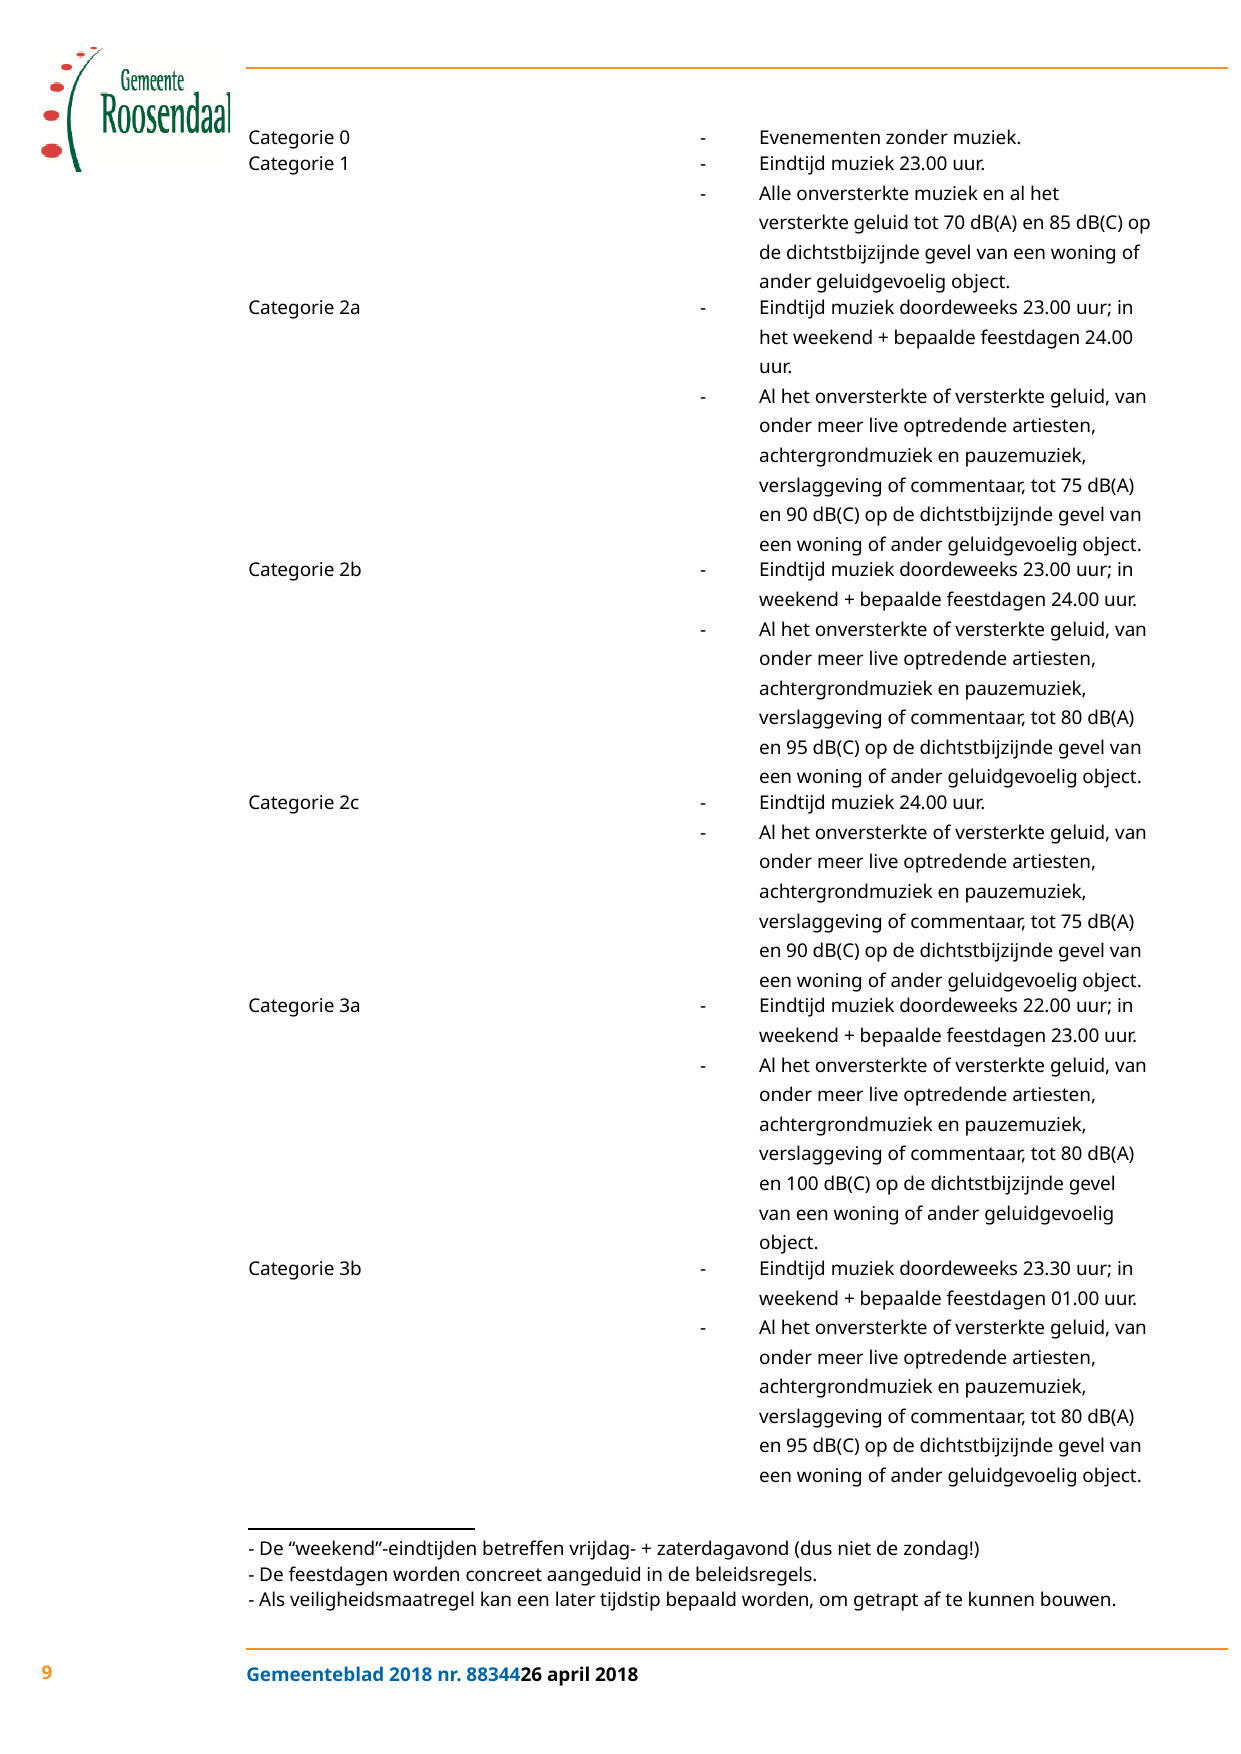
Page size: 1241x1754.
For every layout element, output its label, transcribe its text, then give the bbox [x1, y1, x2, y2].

table_cell Eindtijd muziek doordeweeks 23.00 uur; in weekend + bepaalde feestdagen 24.00 uur. Al het onversterkte of versterkte geluid, van onder meer live optredende artiesten, achtergrondmuziek en pauzemuziek, verslaggeving of commentaar, tot 80 dB(A) en 95 dB(C) op de dichtstbijzijnde gevel van een woning of ander geluidgevoelig object. [700, 557, 1152, 789]
table_cell Eindtijd muziek doordeweeks 23.30 uur; in weekend + bepaalde feestdagen 01.00 uur. Al het onversterkte of versterkte geluid, van onder meer live optredende artiesten, achtergrondmuziek en pauzemuziek, verslaggeving of commentaar, tot 80 dB(A) en 95 dB(C) op de dichtstbijzijnde gevel van een woning of ander geluidgevoelig object. [700, 1255, 1152, 1488]
table_cell Categorie 2a [248, 294, 700, 557]
table_cell Eindtijd muziek doordeweeks 23.00 uur; in het weekend + bepaalde feestdagen 24.00 uur. Al het onversterkte of versterkte geluid, van onder meer live optredende artiesten, achtergrondmuziek en pauzemuziek, verslaggeving of commentaar, tot 75 dB(A) en 90 dB(C) op de dichtstbijzijnde gevel van een woning of ander geluidgevoelig object. [700, 294, 1152, 557]
table_header Evenementen zonder muziek. [700, 125, 1152, 150]
table_cell Categorie 3b [248, 1255, 700, 1488]
table_cell Categorie 1 [248, 150, 700, 294]
text - De feestdagen worden concreet aangeduid in de beleidsregels. [248, 1561, 1152, 1586]
text - De “weekend”-eindtijden betreffen vrijdag- + zaterdagavond (dus niet de zondag!) [248, 1535, 1152, 1561]
table_cell Categorie 2b [248, 557, 700, 789]
table_cell Eindtijd muziek doordeweeks 22.00 uur; in weekend + bepaalde feestdagen 23.00 uur. Al het onversterkte of versterkte geluid, van onder meer live optredende artiesten, achtergrondmuziek en pauzemuziek, verslaggeving of commentaar, tot 80 dB(A) en 100 dB(C) op de dichtstbijzijnde gevel van een woning of ander geluidgevoelig object. [700, 993, 1152, 1255]
table_cell Eindtijd muziek 24.00 uur. Al het onversterkte of versterkte geluid, van onder meer live optredende artiesten, achtergrondmuziek en pauzemuziek, verslaggeving of commentaar, tot 75 dB(A) en 90 dB(C) op de dichtstbijzijnde gevel van een woning of ander geluidgevoelig object. [700, 790, 1152, 993]
table_header Categorie 0 [248, 125, 700, 150]
picture [41, 47, 231, 172]
table_cell Eindtijd muziek 23.00 uur. Alle onversterkte muziek en al het versterkte geluid tot 70 dB(A) en 85 dB(C) op de dichtstbijzijnde gevel van een woning of ander geluidgevoelig object. [700, 150, 1152, 294]
table_cell Categorie 2c [248, 790, 700, 993]
text - Als veiligheidsmaatregel kan een later tijdstip bepaald worden, om getrapt af te kunnen bouwen. [248, 1586, 1152, 1612]
table_cell Categorie 3a [248, 993, 700, 1255]
